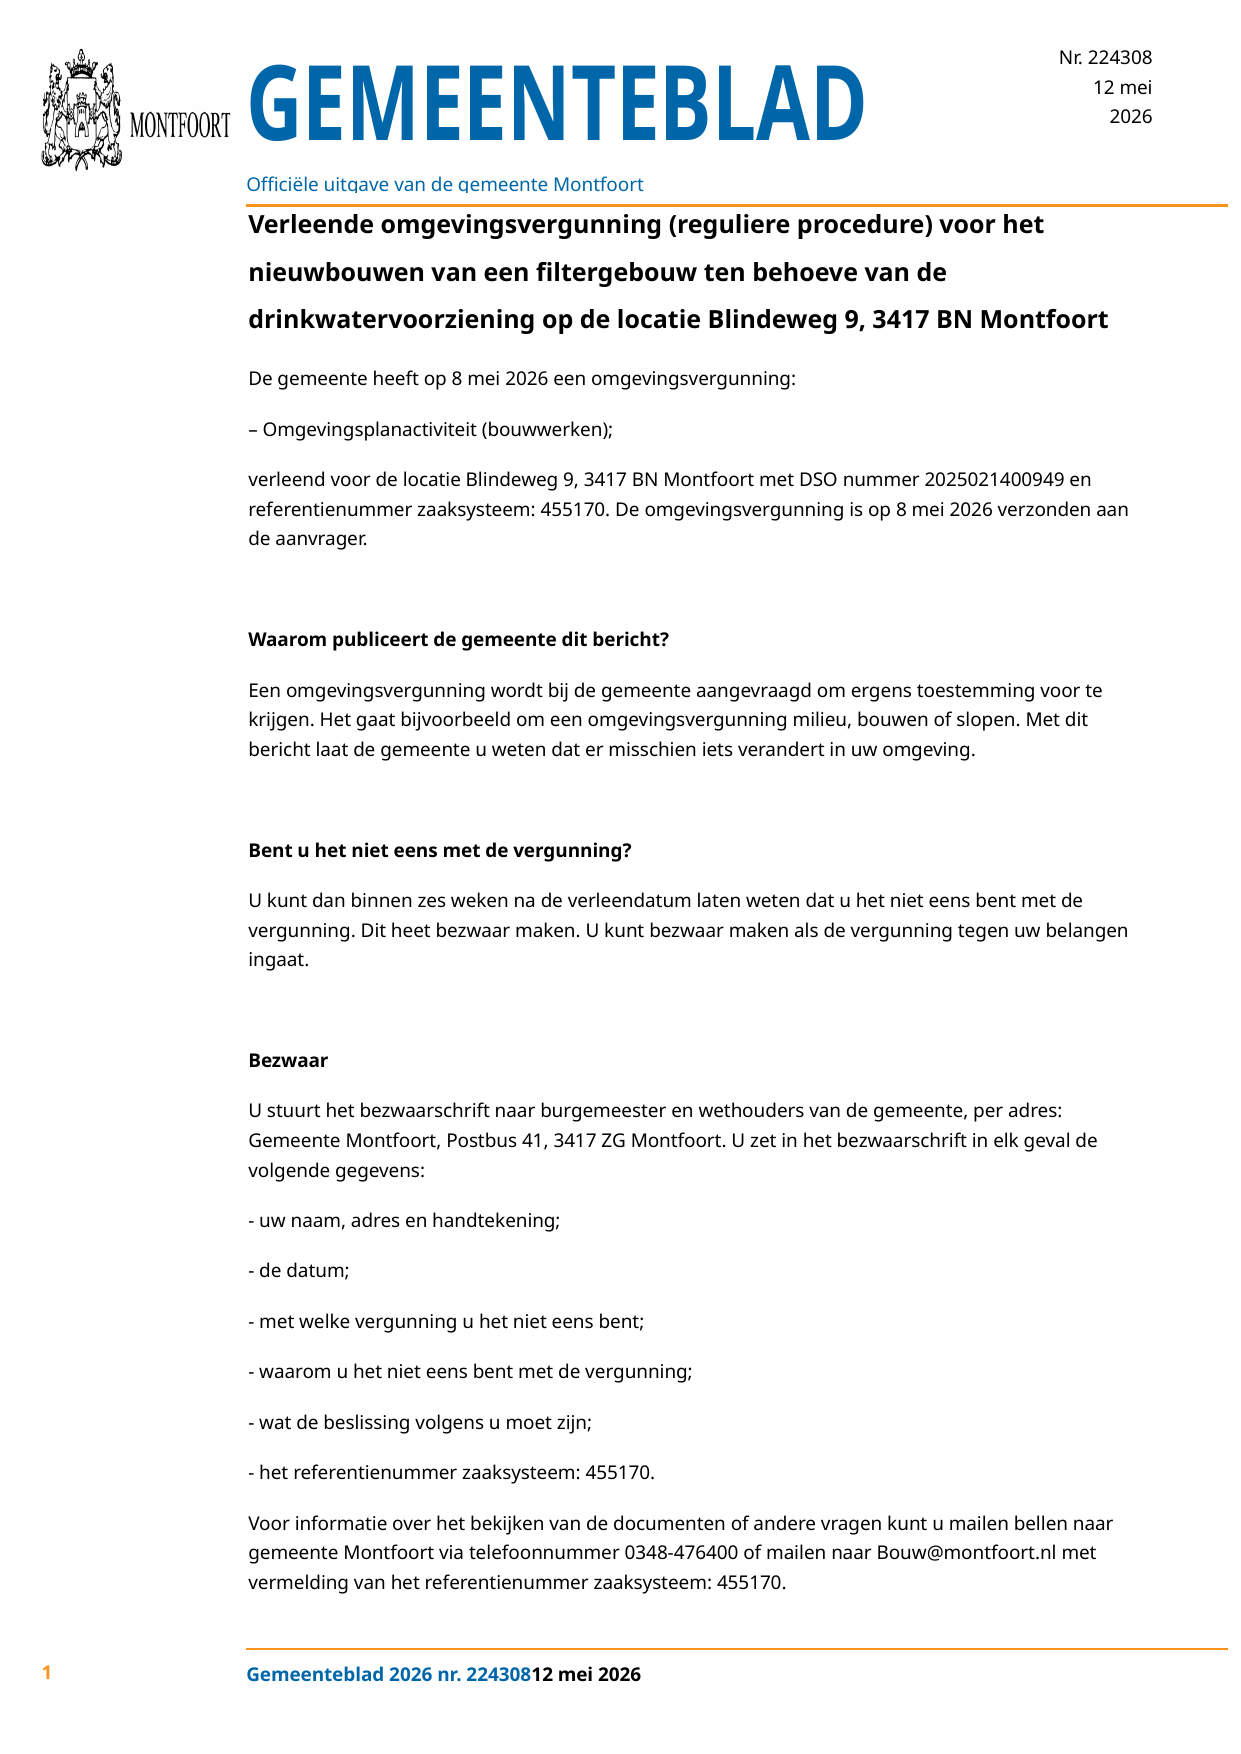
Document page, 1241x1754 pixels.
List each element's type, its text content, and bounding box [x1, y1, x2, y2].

text Bezwaar [248, 1047, 1152, 1073]
text - wat de beslissing volgens u moet zijn; [248, 1409, 1152, 1434]
text – Omgevingsplanactiviteit (bouwwerken); [248, 416, 1152, 442]
picture [41, 47, 231, 172]
text - het referentienummer zaaksysteem: 455170. [248, 1459, 1152, 1485]
text Waarom publiceert de gemeente dit bericht? [248, 626, 1152, 652]
text Een omgevingsvergunning wordt bij de gemeente aangevraagd om ergens toestemming voor te krijgen. Het gaat bijvoorbeeld om een omgevingsvergunning milieu, bouwen of slopen. Met dit bericht laat de gemeente u weten dat er misschien iets verandert in uw omgeving. [248, 677, 1152, 762]
text De gemeente heeft op 8 mei 2026 een omgevingsvergunning: [248, 366, 1152, 391]
text verleend voor de locatie Blindeweg 9, 3417 BN Montfoort met DSO nummer 2025021400949 en referentienummer zaaksysteem: 455170. De omgevingsvergunning is op 8 mei 2026 verzonden aan de aanvrager. [248, 466, 1152, 551]
text Bent u het niet eens met de vergunning? [248, 837, 1152, 862]
text - waarom u het niet eens bent met de vergunning; [248, 1358, 1152, 1384]
text U kunt dan binnen zes weken na de verleendatum laten weten dat u het niet eens bent met de vergunning. Dit heet bezwaar maken. U kunt bezwaar maken als de vergunning tegen uw belangen ingaat. [248, 887, 1152, 972]
text - uw naam, adres en handtekening; [248, 1207, 1152, 1233]
text - met welke vergunning u het niet eens bent; [248, 1308, 1152, 1334]
text Voor informatie over het bekijken van de documenten of andere vragen kunt u mailen bellen naar gemeente Montfoort via telefoonnummer 0348-476400 of mailen naar Bouw@montfoort.nl met vermelding van het referentienummer zaaksysteem: 455170. [248, 1510, 1152, 1594]
text U stuurt het bezwaarschrift naar burgemeester en wethouders van de gemeente, per adres: Gemeente Montfoort, Postbus 41, 3417 ZG Montfoort. U zet in het bezwaarschrift in elk geval de volgende gegevens: [248, 1098, 1152, 1182]
text - de datum; [248, 1258, 1152, 1283]
text Verleende omgevingsvergunning (reguliere procedure) voor het nieuwbouwen van een filtergebouw ten behoeve van de drinkwatervoorziening op de locatie Blindeweg 9, 3417 BN Montfoort [248, 207, 1152, 336]
